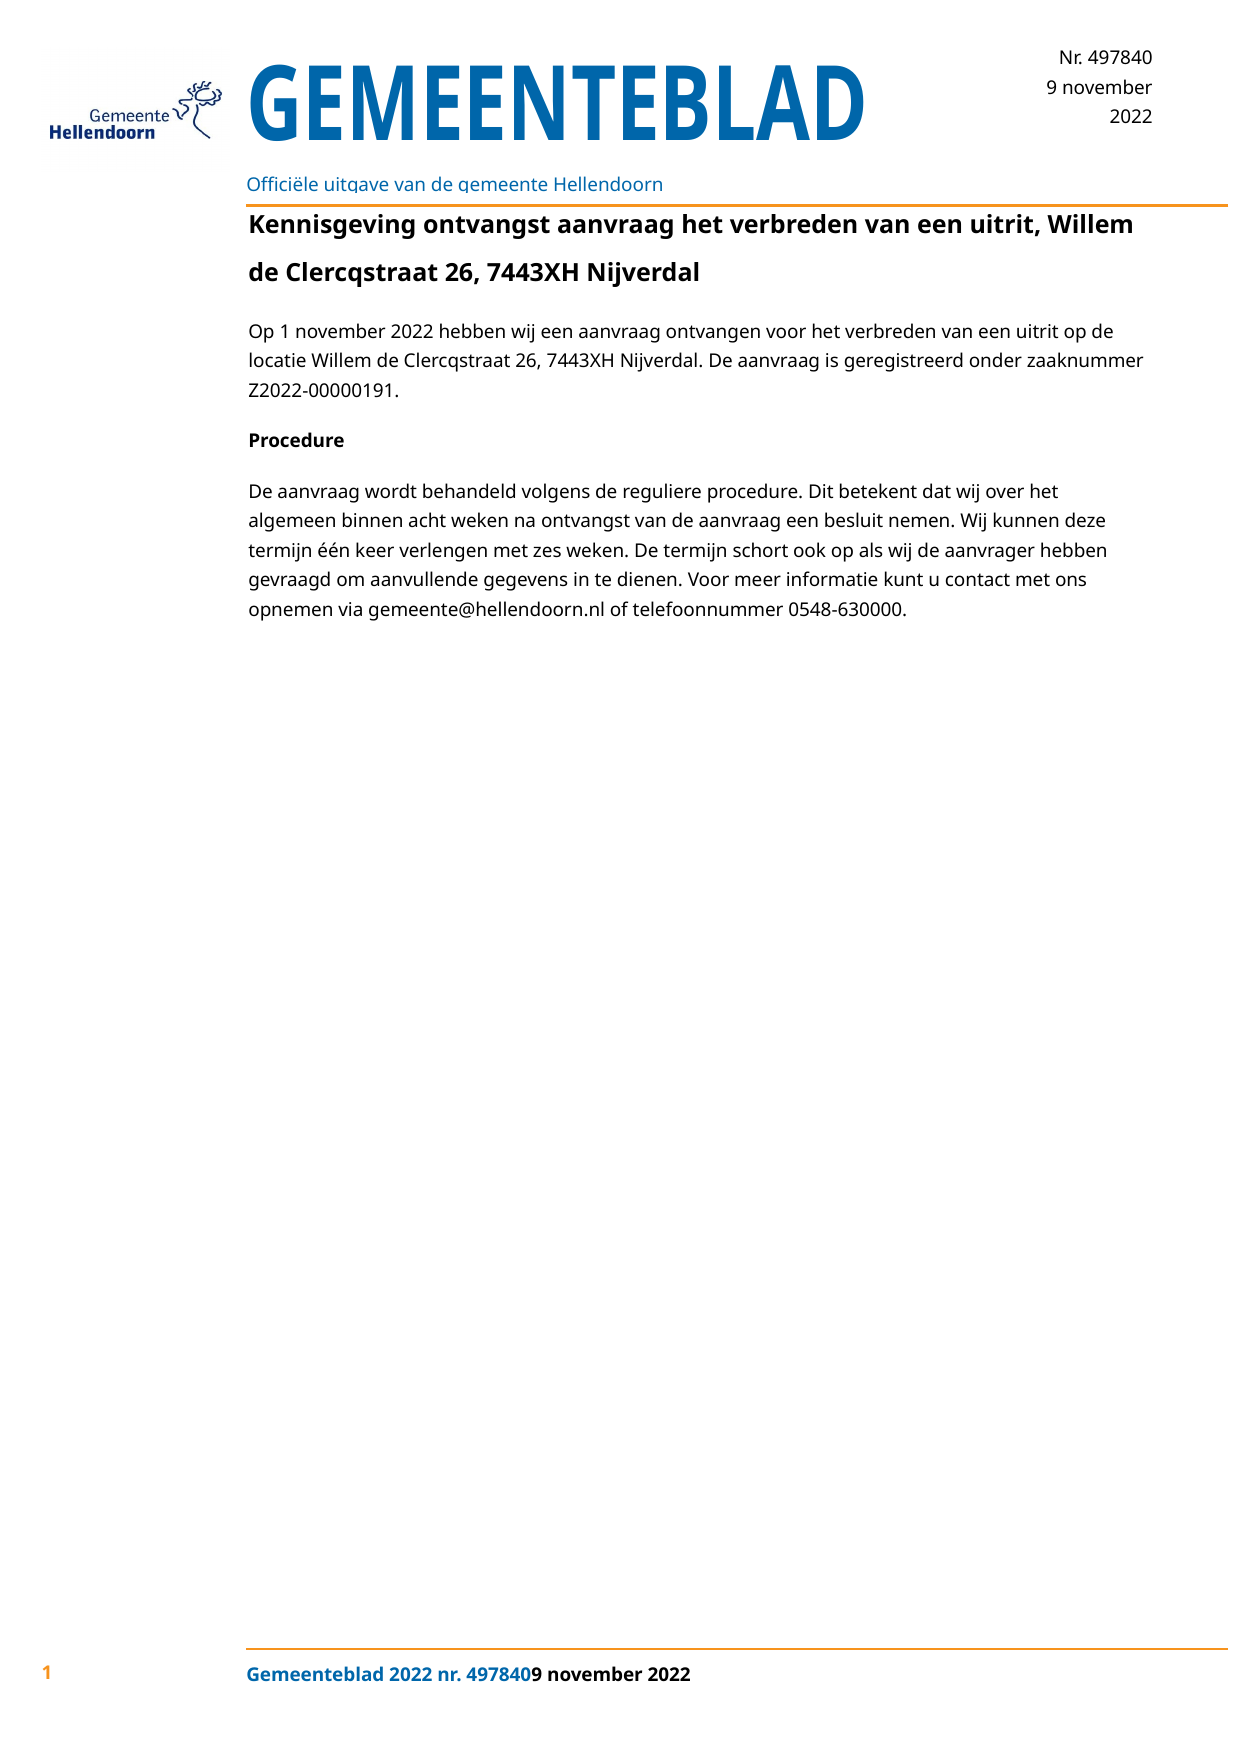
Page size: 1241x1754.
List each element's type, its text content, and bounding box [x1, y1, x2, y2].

text De aanvraag wordt behandeld volgens de reguliere procedure. Dit betekent dat wij over het algemeen binnen acht weken na ontvangst van de aanvraag een besluit nemen. Wij kunnen deze termijn één keer verlengen met zes weken. De termijn schort ook op als wij de aanvrager hebben gevraagd om aanvullende gegevens in te dienen. Voor meer informatie kunt u contact met ons opnemen via gemeente@hellendoorn.nl of telefoonnummer 0548-630000. [248, 478, 1152, 622]
text Op 1 november 2022 hebben wij een aanvraag ontvangen voor het verbreden van een uitrit op de locatie Willem de Clercqstraat 26, 7443XH Nijverdal. De aanvraag is geregistreerd onder zaaknummer Z2022-00000191. [248, 318, 1152, 403]
text Procedure [248, 427, 1152, 453]
picture [41, 47, 231, 172]
text Kennisgeving ontvangst aanvraag het verbreden van een uitrit, Willem de Clercqstraat 26, 7443XH Nijverdal [248, 207, 1152, 288]
